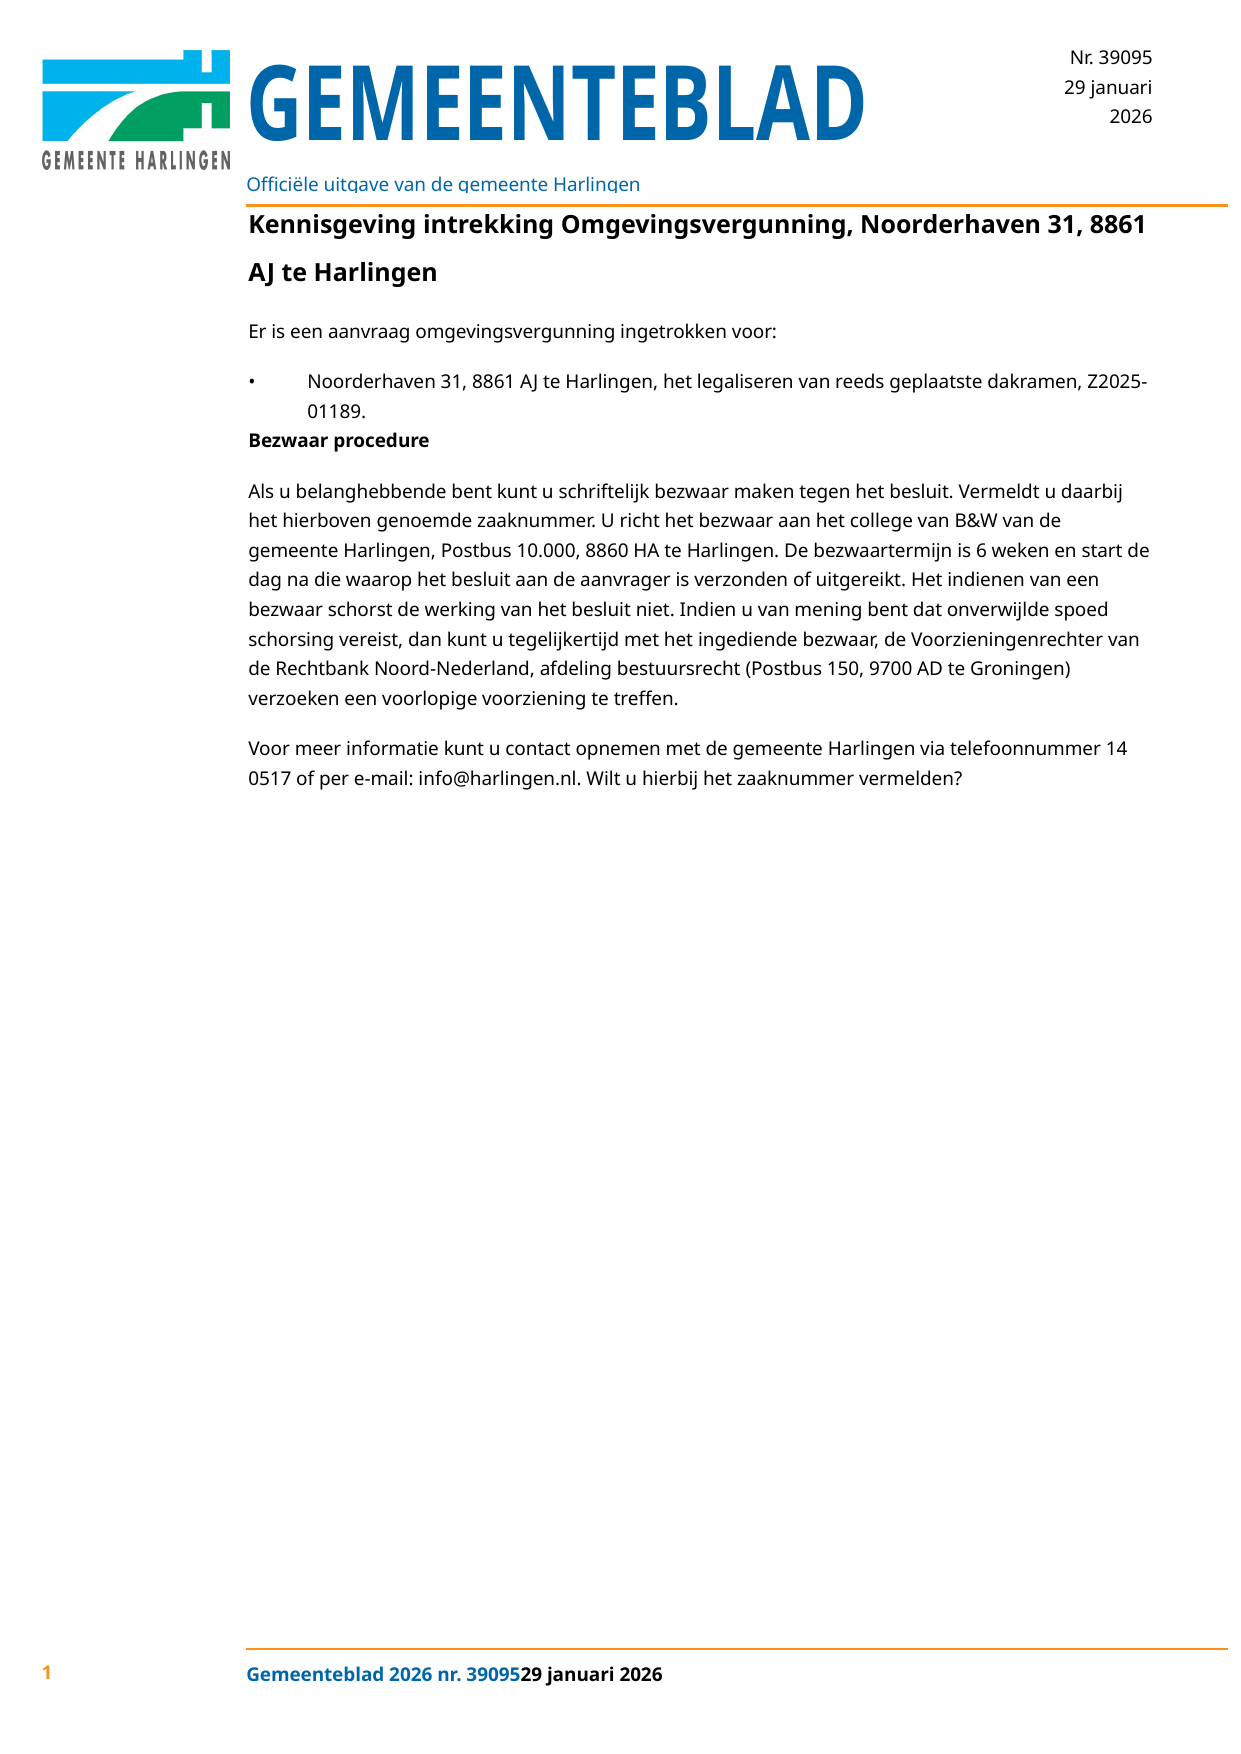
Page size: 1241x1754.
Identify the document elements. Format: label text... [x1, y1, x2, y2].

text Bezwaar procedure [248, 427, 1152, 453]
picture [41, 47, 231, 172]
text Kennisgeving intrekking Omgevingsvergunning, Noorderhaven 31, 8861 AJ te Harlingen [248, 207, 1152, 288]
text Als u belanghebbende bent kunt u schriftelijk bezwaar maken tegen het besluit. Vermeldt u daarbij het hierboven genoemde zaaknummer. U richt het bezwaar aan het college van B&W van de gemeente Harlingen, Postbus 10.000, 8860 HA te Harlingen. De bezwaartermijn is 6 weken en start de dag na die waarop het besluit aan de aanvrager is verzonden of uitgereikt. Het indienen van een bezwaar schorst de werking van het besluit niet. Indien u van mening bent dat onverwijlde spoed schorsing vereist, dan kunt u tegelijkertijd met het ingediende bezwaar, de Voorzieningenrechter van de Rechtbank Noord-Nederland, afdeling bestuursrecht (Postbus 150, 9700 AD te Groningen) verzoeken een voorlopige voorziening te treffen. [248, 478, 1152, 711]
text Voor meer informatie kunt u contact opnemen met de gemeente Harlingen via telefoonnummer 14 0517 of per e-mail: info@harlingen.nl. Wilt u hierbij het zaaknummer vermelden? [248, 735, 1152, 791]
list Noorderhaven 31, 8861 AJ te Harlingen, het legaliseren van reeds geplaatste dakramen, Z2025-01189. [248, 368, 1152, 424]
text Er is een aanvraag omgevingsvergunning ingetrokken voor: [248, 318, 1152, 344]
